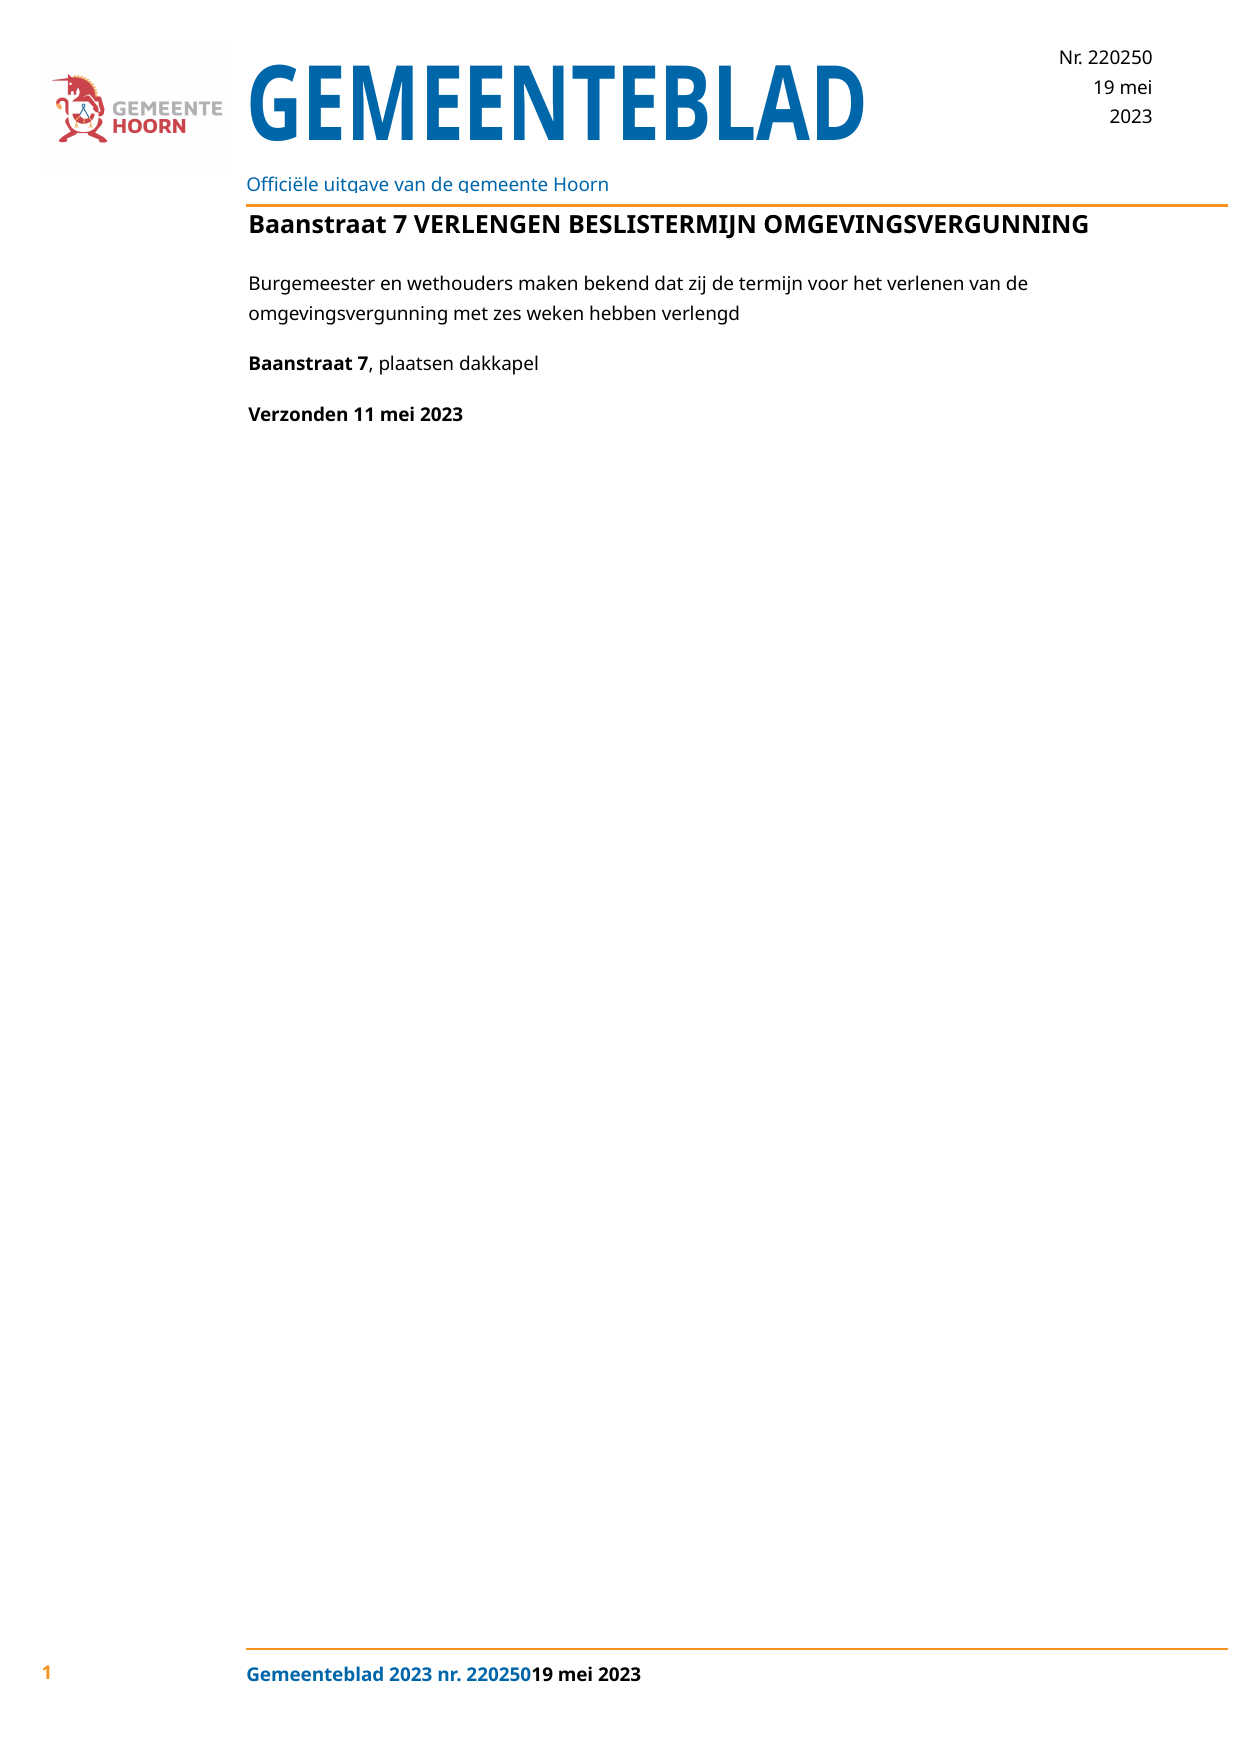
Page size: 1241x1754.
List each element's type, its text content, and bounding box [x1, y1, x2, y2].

text Burgemeester en wethouders maken bekend dat zij de termijn voor het verlenen van de omgevingsvergunning met zes weken hebben verlengd [248, 270, 1152, 326]
text Verzonden 11 mei 2023 [248, 401, 1152, 426]
picture [41, 47, 231, 172]
text Baanstraat 7 VERLENGEN BESLISTERMIJN OMGEVINGSVERGUNNING [248, 207, 1152, 241]
text Baanstraat 7, plaatsen dakkapel [248, 350, 1152, 376]
